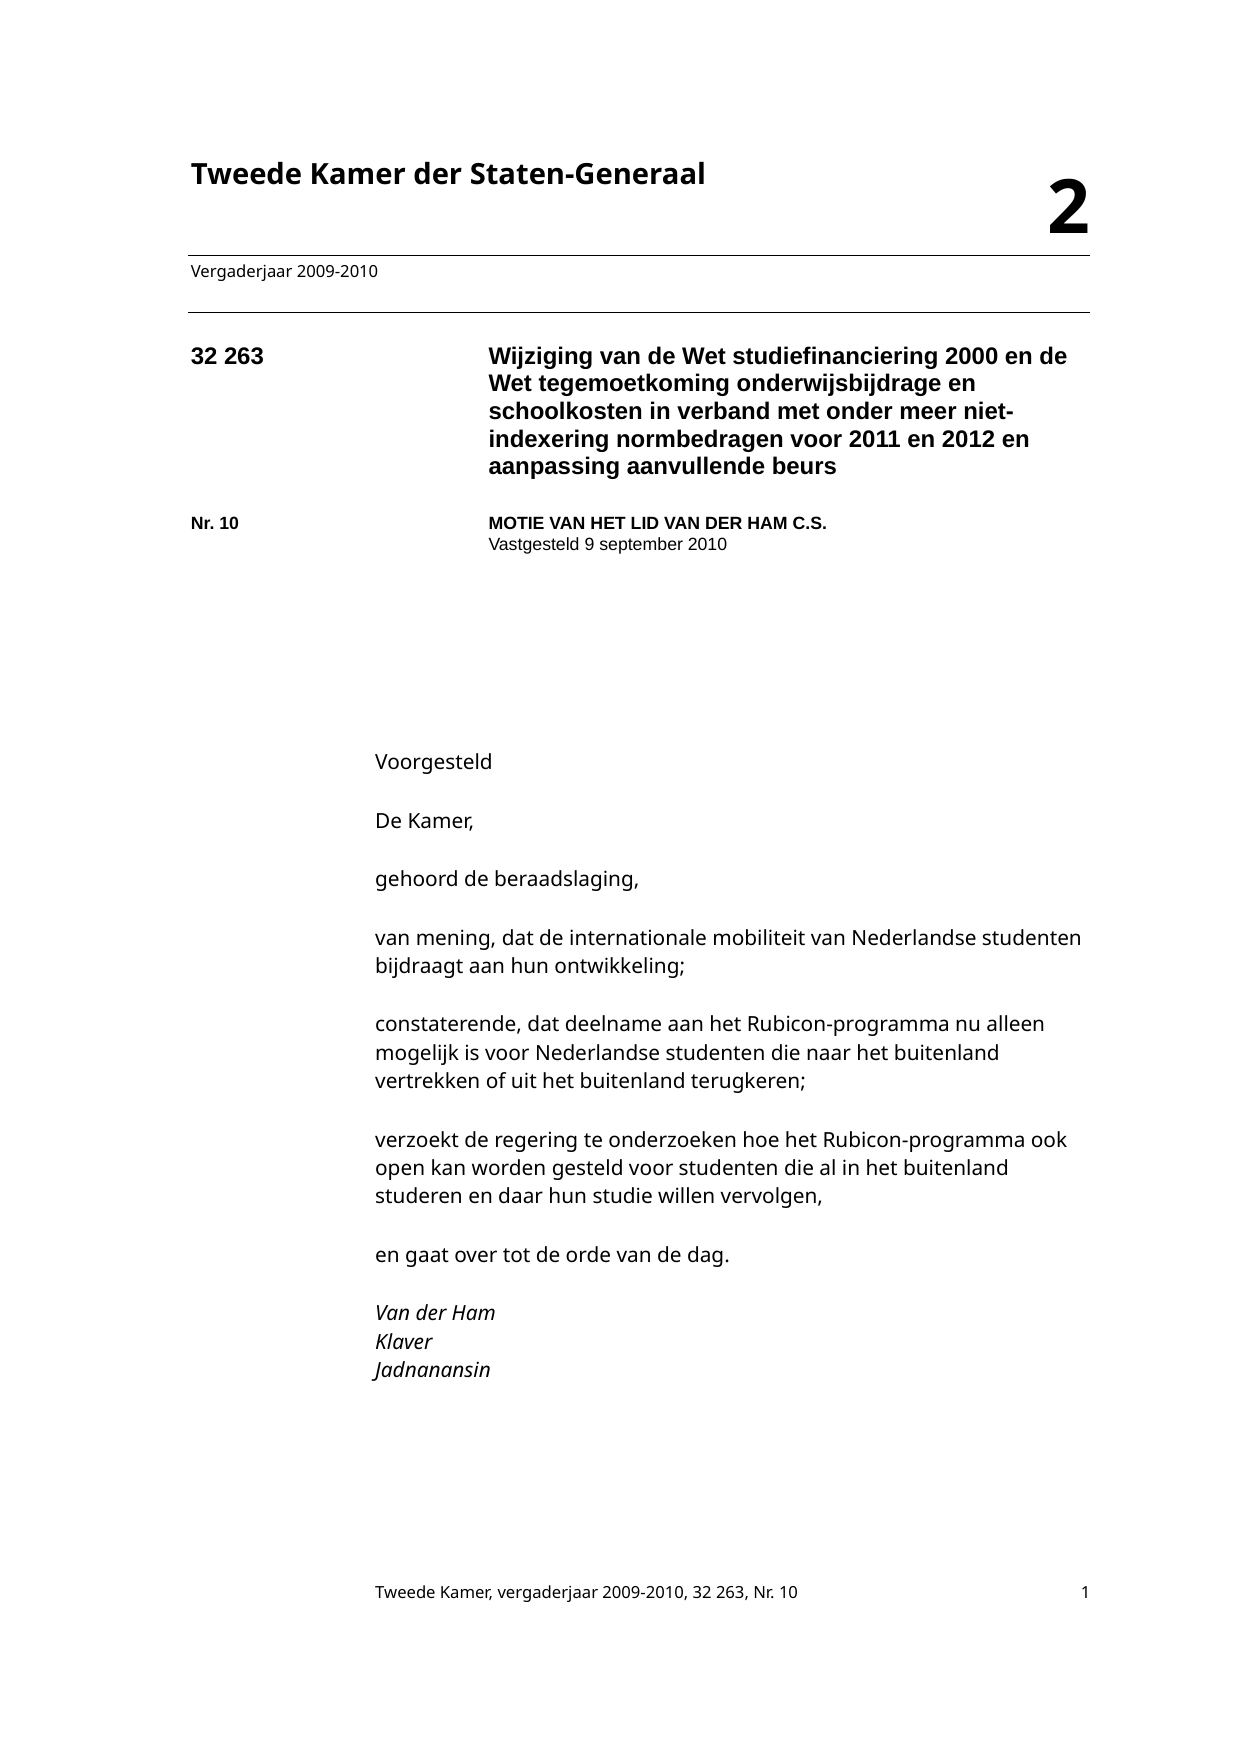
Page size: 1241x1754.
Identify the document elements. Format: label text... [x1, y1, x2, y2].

text Voorgesteld [375, 747, 1090, 776]
text De Kamer, [375, 806, 1090, 834]
table_cell [485, 256, 1090, 312]
table_cell 32 263 [188, 339, 485, 510]
table_cell Vergaderjaar 2009-2010 [188, 256, 485, 312]
text verzoekt de regering te onderzoeken hoe het Rubicon-programma ook open kan worden gesteld voor studenten die al in het buitenland studeren en daar hun studie willen vervolgen, [375, 1125, 1090, 1210]
text Van der Ham [375, 1298, 1090, 1327]
text constaterende, dat deelname aan het Rubicon-programma nu alleen mogelijk is voor Nederlandse studenten die naar het buitenland vertrekken of uit het buitenland terugkeren; [375, 1009, 1090, 1095]
table_cell [188, 313, 485, 339]
table_cell [485, 313, 1090, 339]
text van mening, dat de internationale mobiliteit van Nederlandse studenten bijdraagt aan hun ontwikkeling; [375, 923, 1090, 979]
table_cell MOTIE VAN HET LID VAN DER HAM C.S. Vastgesteld 9 september 2010 [485, 510, 1090, 629]
text Klaver [375, 1327, 1090, 1355]
text en gaat over tot de orde van de dag. [375, 1240, 1090, 1268]
table_header 2 [910, 150, 1090, 255]
text gehoord de beraadslaging, [375, 864, 1090, 893]
table_cell Wijziging van de Wet studiefinanciering 2000 en de Wet tegemoetkoming onderwijsbijdrage en schoolkosten in verband met onder meer niet-indexering normbedragen voor 2011 en 2012 en aanpassing aanvullende beurs [485, 339, 1090, 510]
text Jadnanansin [375, 1355, 1090, 1384]
table_cell Nr. 10 [188, 510, 485, 629]
table_header Tweede Kamer der Staten-Generaal [188, 150, 909, 255]
